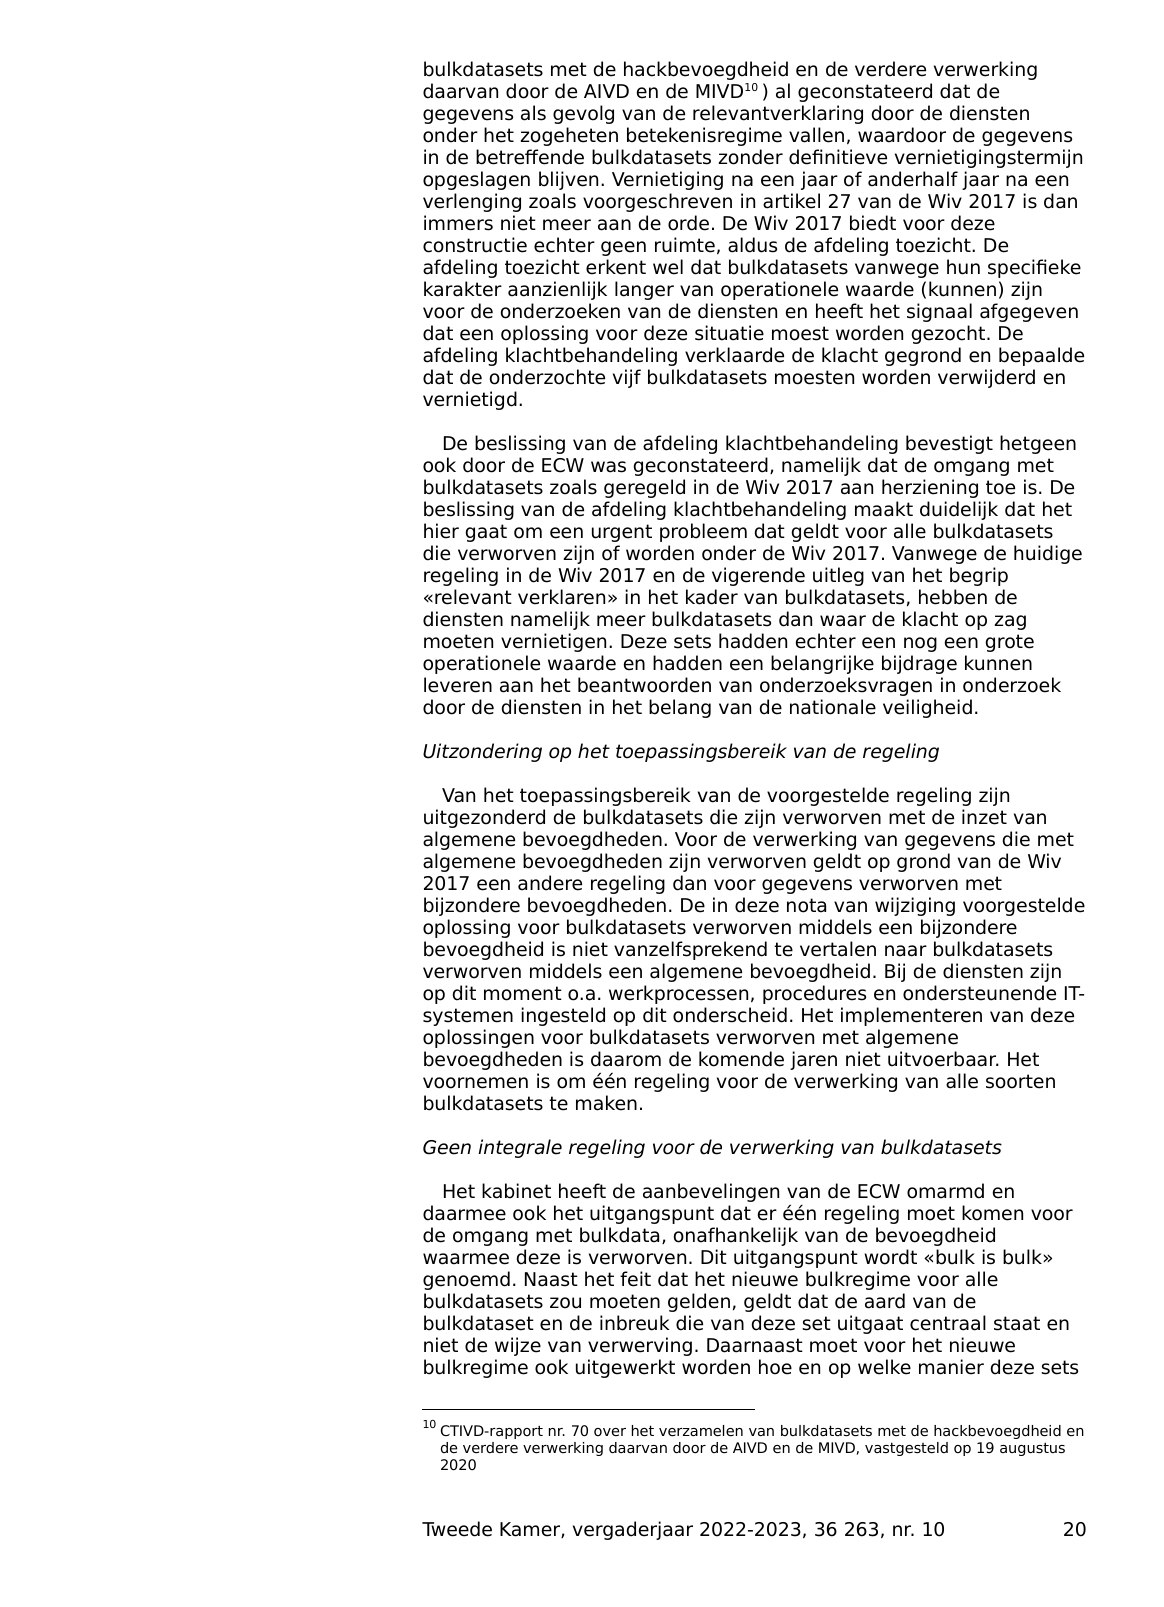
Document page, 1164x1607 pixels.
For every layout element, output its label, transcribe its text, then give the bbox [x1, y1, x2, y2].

text bulkdatasets met de hackbevoegdheid en de verdere verwerking daarvan door de AIVD en de MIVD) al geconstateerd dat de gegevens als gevolg van de relevantverklaring door de diensten onder het zogeheten betekenisregime vallen, waardoor de gegevens in de betreffende bulkdatasets zonder definitieve vernietigingstermijn opgeslagen blijven. Vernietiging na een jaar of anderhalf jaar na een verlenging zoals voorgeschreven in artikel 27 van de Wiv 2017 is dan immers niet meer aan de orde. De Wiv 2017 biedt voor deze constructie echter geen ruimte, aldus de afdeling toezicht. De afdeling toezicht erkent wel dat bulkdatasets vanwege hun specifieke karakter aanzienlijk langer van operationele waarde (kunnen) zijn voor de onderzoeken van de diensten en heeft het signaal afgegeven dat een oplossing voor deze situatie moest worden gezocht. De afdeling klachtbehandeling verklaarde de klacht gegrond en bepaalde dat de onderzochte vijf bulkdatasets moesten worden verwijderd en vernietigd. [422, 59, 1087, 411]
text CTIVD-rapport nr. 70 over het verzamelen van bulkdatasets met de hackbevoegdheid en de verdere verwerking daarvan door de AIVD en de MIVD, vastgesteld op 19 augustus 2020 [422, 1418, 1087, 1474]
text Van het toepassingsbereik van de voorgestelde regeling zijn uitgezonderd de bulkdatasets die zijn verworven met de inzet van algemene bevoegdheden. Voor de verwerking van gegevens die met algemene bevoegdheden zijn verworven geldt op grond van de Wiv 2017 een andere regeling dan voor gegevens verworven met bijzondere bevoegdheden. De in deze nota van wijziging voorgestelde oplossing voor bulkdatasets verworven middels een bijzondere bevoegdheid is niet vanzelfsprekend te vertalen naar bulkdatasets verworven middels een algemene bevoegdheid. Bij de diensten zijn op dit moment o.a. werkprocessen, procedures en ondersteunende IT-systemen ingesteld op dit onderscheid. Het implementeren van deze oplossingen voor bulkdatasets verworven met algemene bevoegdheden is daarom de komende jaren niet uitvoerbaar. Het voornemen is om één regeling voor de verwerking van alle soorten bulkdatasets te maken. [422, 785, 1087, 1115]
subtitle Geen integrale regeling voor de verwerking van bulkdatasets [422, 1137, 1087, 1159]
text De beslissing van de afdeling klachtbehandeling bevestigt hetgeen ook door de ECW was geconstateerd, namelijk dat de omgang met bulkdatasets zoals geregeld in de Wiv 2017 aan herziening toe is. De beslissing van de afdeling klachtbehandeling maakt duidelijk dat het hier gaat om een urgent probleem dat geldt voor alle bulkdatasets die verworven zijn of worden onder de Wiv 2017. Vanwege de huidige regeling in de Wiv 2017 en de vigerende uitleg van het begrip «relevant verklaren» in het kader van bulkdatasets, hebben de diensten namelijk meer bulkdatasets dan waar de klacht op zag moeten vernietigen. Deze sets hadden echter een nog een grote operationele waarde en hadden een belangrijke bijdrage kunnen leveren aan het beantwoorden van onderzoeksvragen in onderzoek door de diensten in het belang van de nationale veiligheid. [422, 433, 1087, 719]
text Het kabinet heeft de aanbevelingen van de ECW omarmd en daarmee ook het uitgangspunt dat er één regeling moet komen voor de omgang met bulkdata, onafhankelijk van de bevoegdheid waarmee deze is verworven. Dit uitgangspunt wordt «bulk is bulk» genoemd. Naast het feit dat het nieuwe bulkregime voor alle bulkdatasets zou moeten gelden, geldt dat de aard van de bulkdataset en de inbreuk die van deze set uitgaat centraal staat en niet de wijze van verwerving. Daarnaast moet voor het nieuwe bulkregime ook uitgewerkt worden hoe en op welke manier deze sets [422, 1181, 1087, 1379]
subtitle Uitzondering op het toepassingsbereik van de regeling [422, 741, 1087, 763]
